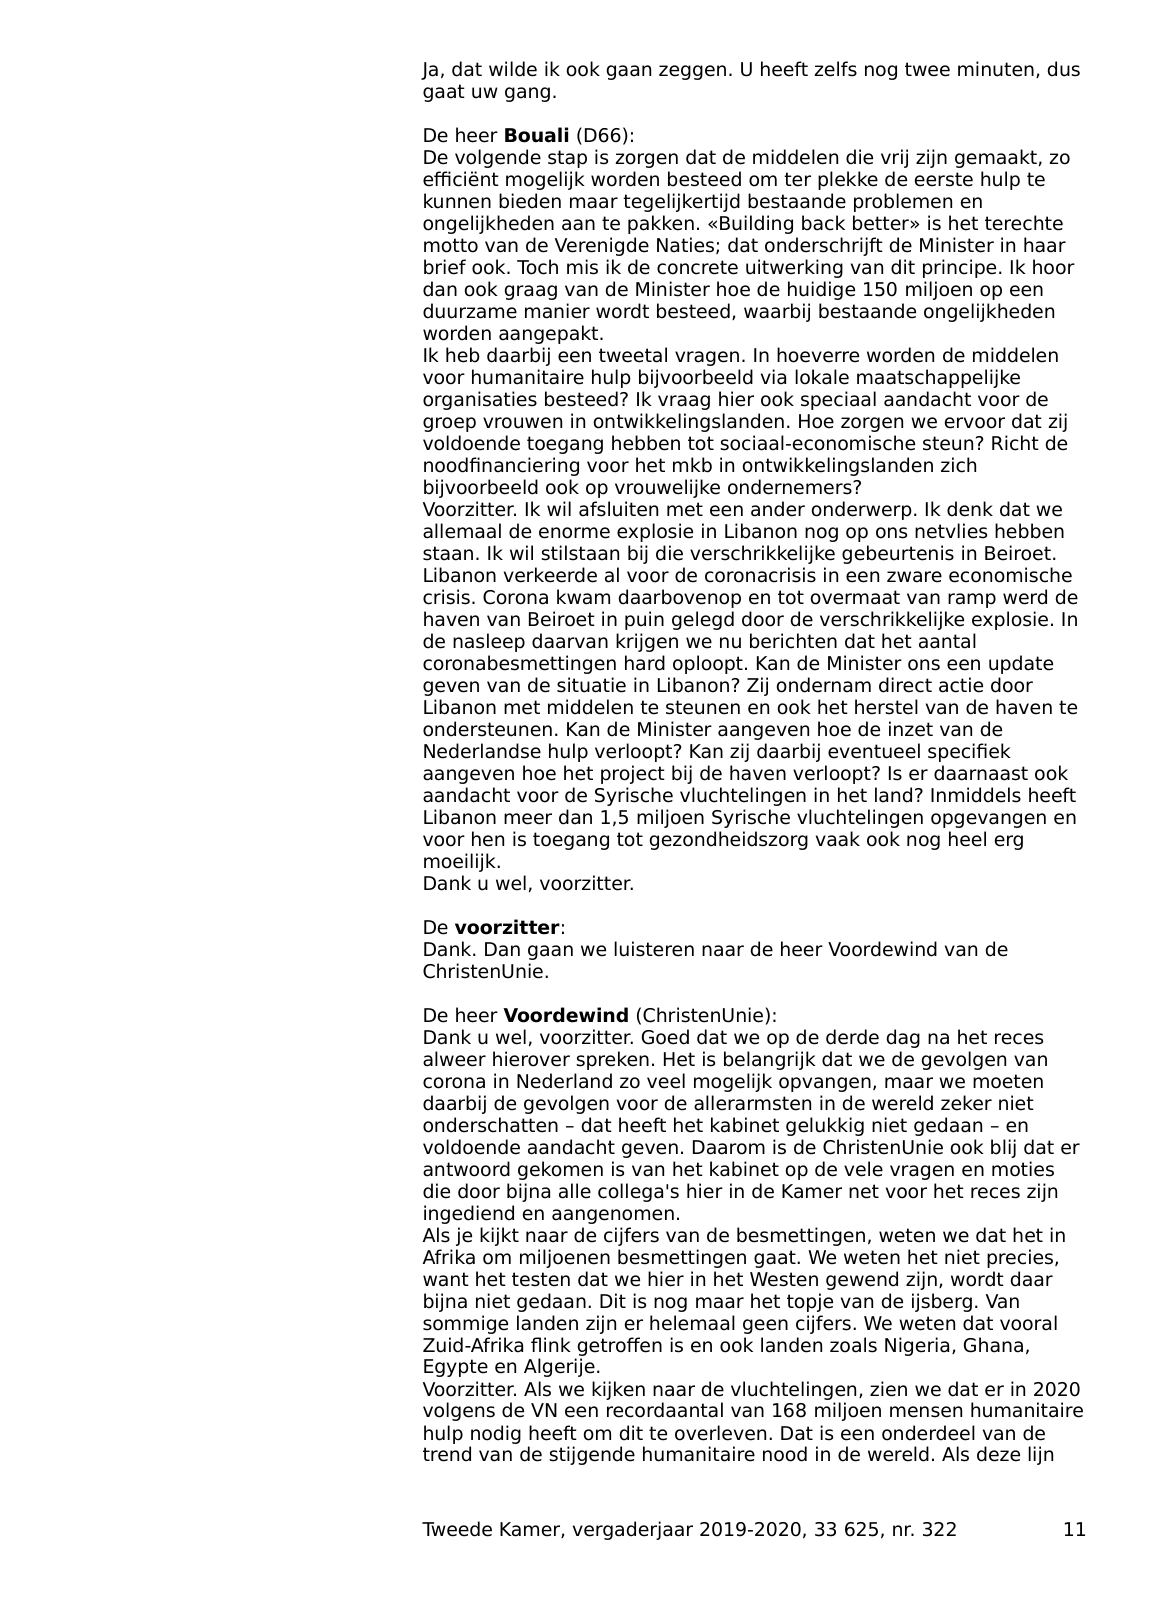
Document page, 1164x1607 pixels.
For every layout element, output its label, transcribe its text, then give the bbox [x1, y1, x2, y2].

text Dank. Dan gaan we luisteren naar de heer Voordewind van de ChristenUnie. [422, 939, 1087, 983]
text Als je kijkt naar de cijfers van de besmettingen, weten we dat het in Afrika om miljoenen besmettingen gaat. We weten het niet precies, want het testen dat we hier in het Westen gewend zijn, wordt daar bijna niet gedaan. Dit is nog maar het topje van de ijsberg. Van sommige landen zijn er helemaal geen cijfers. We weten dat vooral Zuid-Afrika flink getroffen is en ook landen zoals Nigeria, Ghana, Egypte en Algerije. [422, 1224, 1087, 1378]
text Dank u wel, voorzitter. [422, 872, 1087, 894]
text Voorzitter. Ik wil afsluiten met een ander onderwerp. Ik denk dat we allemaal de enorme explosie in Libanon nog op ons netvlies hebben staan. Ik wil stilstaan bij die verschrikkelijke gebeurtenis in Beiroet. Libanon verkeerde al voor de coronacrisis in een zware economische crisis. Corona kwam daarbovenop en tot overmaat van ramp werd de haven van Beiroet in puin gelegd door de verschrikkelijke explosie. In de nasleep daarvan krijgen we nu berichten dat het aantal coronabesmettingen hard oploopt. Kan de Minister ons een update geven van de situatie in Libanon? Zij ondernam direct actie door Libanon met middelen te steunen en ook het herstel van de haven te ondersteunen. Kan de Minister aangeven hoe de inzet van de Nederlandse hulp verloopt? Kan zij daarbij eventueel specifiek aangeven hoe het project bij de haven verloopt? Is er daarnaast ook aandacht voor de Syrische vluchtelingen in het land? Inmiddels heeft Libanon meer dan 1,5 miljoen Syrische vluchtelingen opgevangen en voor hen is toegang tot gezondheidszorg vaak ook nog heel erg moeilijk. [422, 499, 1087, 872]
text Dank u wel, voorzitter. Goed dat we op de derde dag na het reces alweer hierover spreken. Het is belangrijk dat we de gevolgen van corona in Nederland zo veel mogelijk opvangen, maar we moeten daarbij de gevolgen voor de allerarmsten in de wereld zeker niet onderschatten – dat heeft het kabinet gelukkig niet gedaan – en voldoende aandacht geven. Daarom is de ChristenUnie ook blij dat er antwoord gekomen is van het kabinet op de vele vragen en moties die door bijna alle collega's hier in de Kamer net voor het reces zijn ingediend en aangenomen. [422, 1027, 1087, 1224]
text De heer Bouali (D66): [422, 125, 1087, 147]
text Voorzitter. Als we kijken naar de vluchtelingen, zien we dat er in 2020 volgens de VN een recordaantal van 168 miljoen mensen humanitaire hulp nodig heeft om dit te overleven. Dat is een onderdeel van de trend van de stijgende humanitaire nood in de wereld. Als deze lijn [422, 1378, 1087, 1466]
text De volgende stap is zorgen dat de middelen die vrij zijn gemaakt, zo efficiënt mogelijk worden besteed om ter plekke de eerste hulp te kunnen bieden maar tegelijkertijd bestaande problemen en ongelijkheden aan te pakken. «Building back better» is het terechte motto van de Verenigde Naties; dat onderschrijft de Minister in haar brief ook. Toch mis ik de concrete uitwerking van dit principe. Ik hoor dan ook graag van de Minister hoe de huidige 150 miljoen op een duurzame manier wordt besteed, waarbij bestaande ongelijkheden worden aangepakt. [422, 147, 1087, 345]
text De heer Voordewind (ChristenUnie): [422, 1005, 1087, 1027]
text Ja, dat wilde ik ook gaan zeggen. U heeft zelfs nog twee minuten, dus gaat uw gang. [422, 59, 1087, 103]
text De voorzitter: [422, 917, 1087, 939]
text Ik heb daarbij een tweetal vragen. In hoeverre worden de middelen voor humanitaire hulp bijvoorbeeld via lokale maatschappelijke organisaties besteed? Ik vraag hier ook speciaal aandacht voor de groep vrouwen in ontwikkelingslanden. Hoe zorgen we ervoor dat zij voldoende toegang hebben tot sociaal-economische steun? Richt de noodfinanciering voor het mkb in ontwikkelingslanden zich bijvoorbeeld ook op vrouwelijke ondernemers? [422, 345, 1087, 499]
